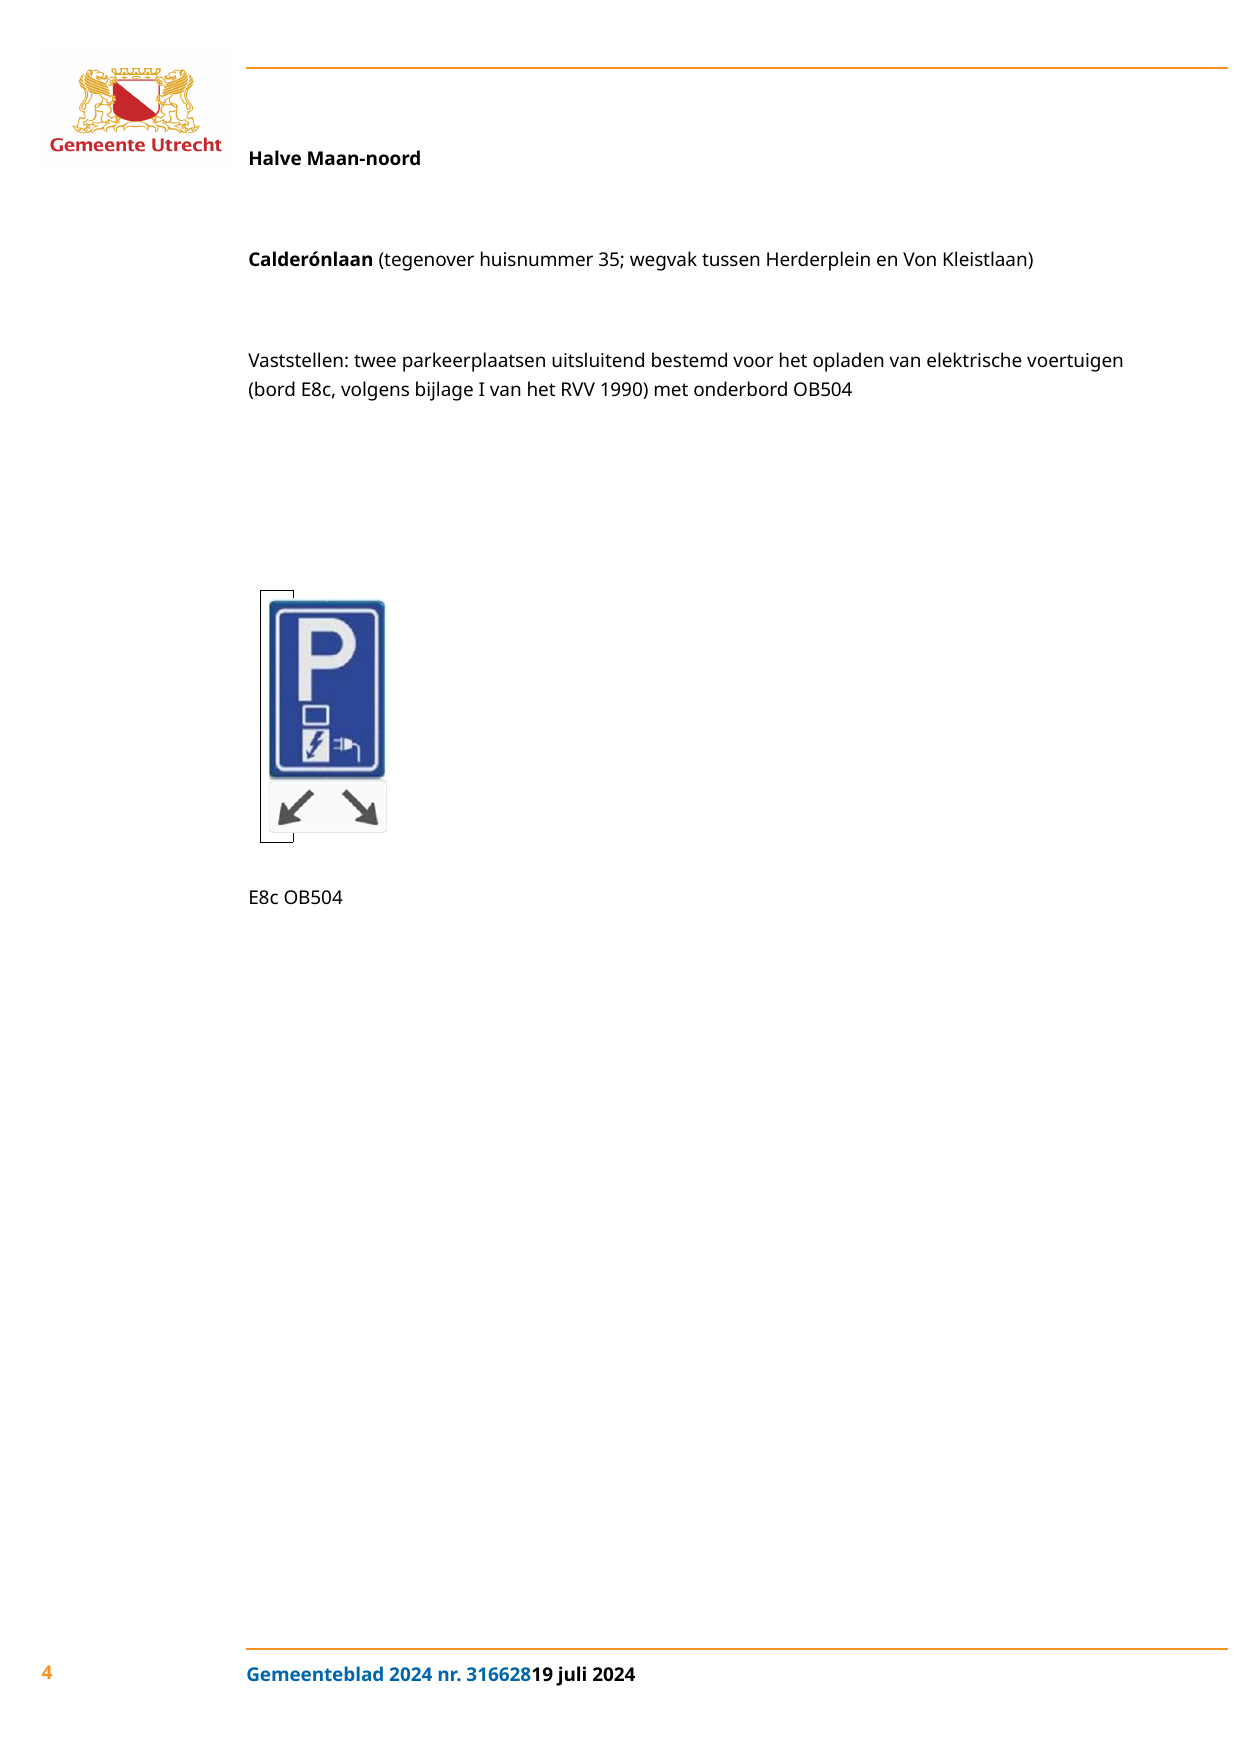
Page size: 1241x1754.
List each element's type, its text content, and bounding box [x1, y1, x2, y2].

picture [268, 598, 387, 833]
text E8c OB504 [248, 884, 1152, 910]
text Vaststellen: twee parkeerplaatsen uitsluitend bestemd voor het opladen van elektrische voertuigen (bord E8c, volgens bijlage I van het RVV 1990) met onderbord OB504 [248, 347, 1152, 402]
picture [41, 47, 231, 172]
text Calderónlaan (tegenover huisnummer 35; wegvak tussen Herderplein en Von Kleistlaan) [248, 246, 1152, 272]
text Halve Maan-noord [248, 145, 1152, 171]
